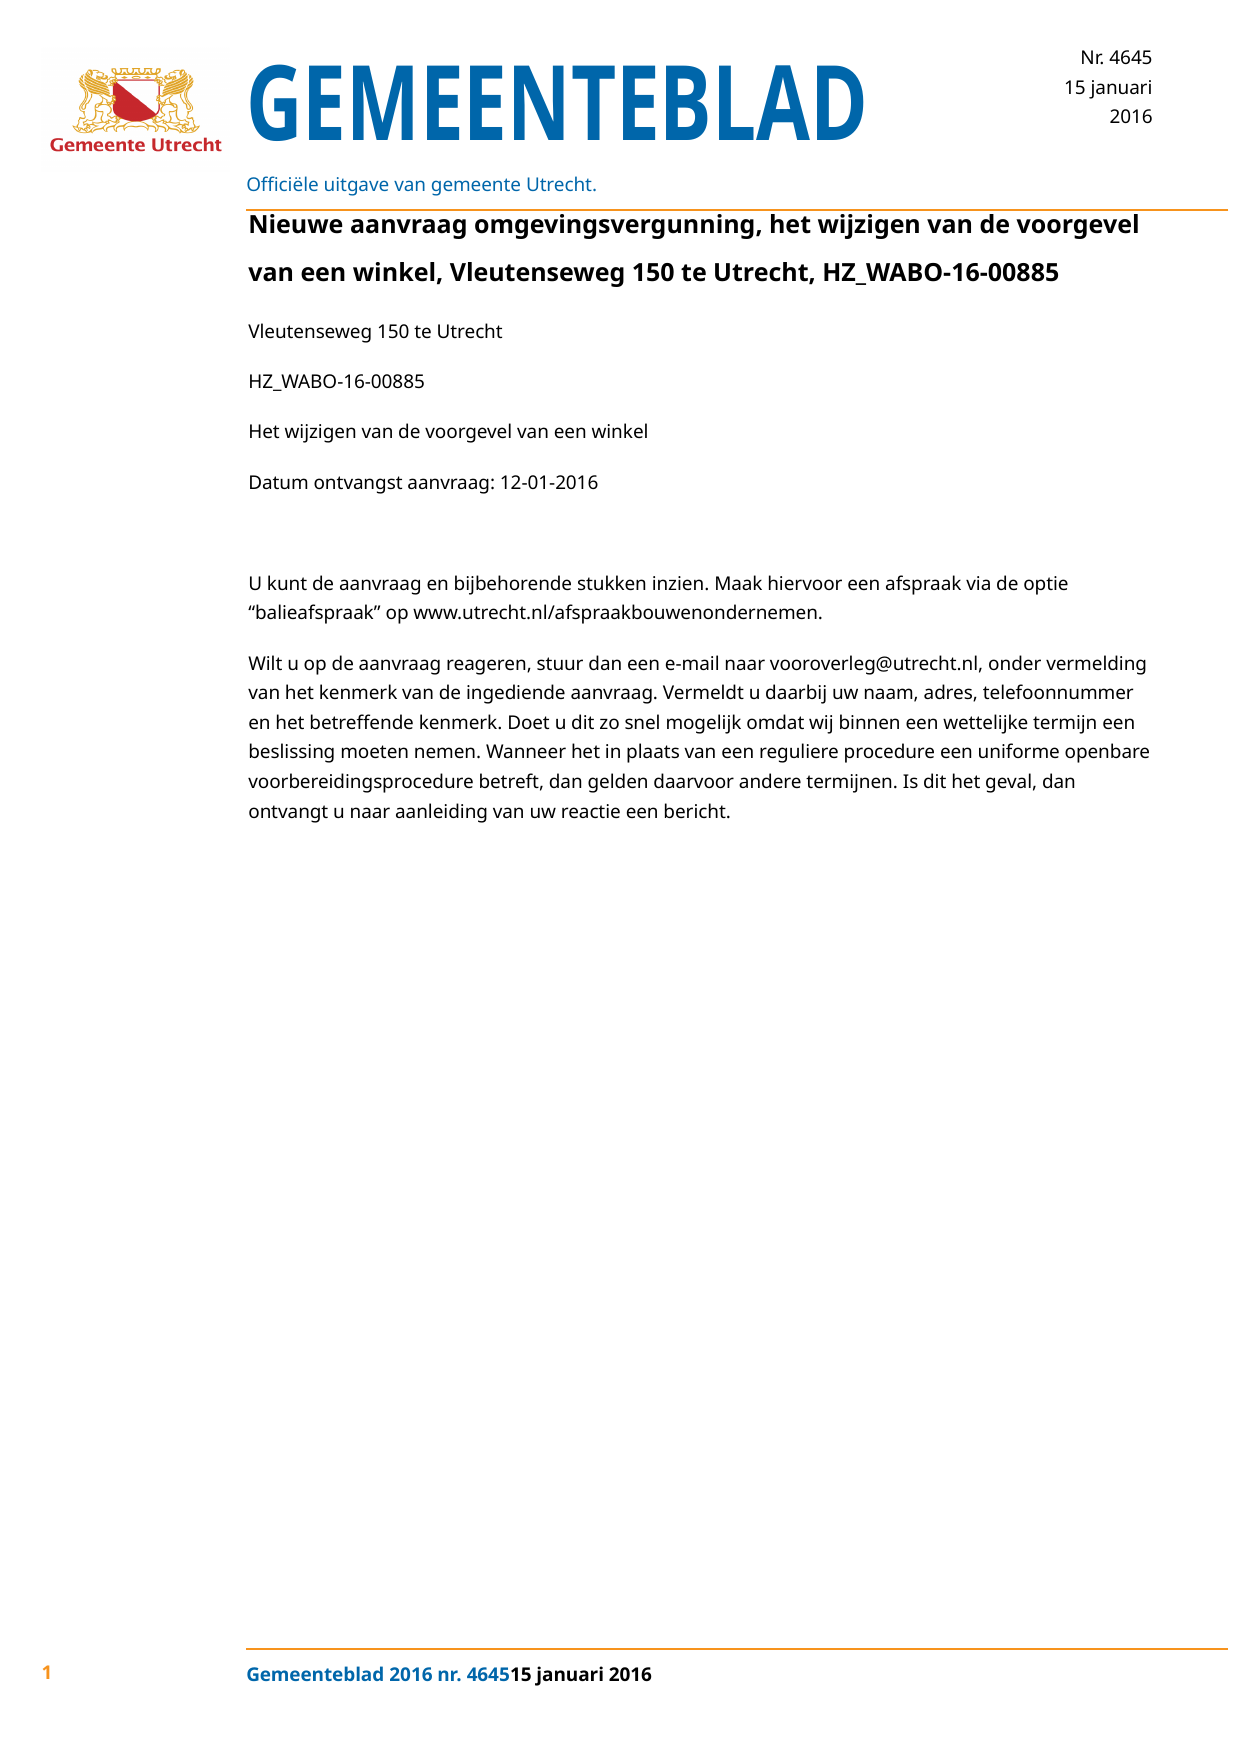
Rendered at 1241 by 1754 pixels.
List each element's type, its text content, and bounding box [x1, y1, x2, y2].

text Wilt u op de aanvraag reageren, stuur dan een e-mail naar vooroverleg@utrecht.nl, onder vermelding van het kenmerk van de ingediende aanvraag. Vermeldt u daarbij uw naam, adres, telefoonnummer en het betreffende kenmerk. Doet u dit zo snel mogelijk omdat wij binnen een wettelijke termijn een beslissing moeten nemen. Wanneer het in plaats van een reguliere procedure een uniforme openbare voorbereidingsprocedure betreft, dan gelden daarvoor andere termijnen. Is dit het geval, dan ontvangt u naar aanleiding van uw reactie een bericht. [248, 650, 1152, 824]
text HZ_WABO-16-00885 [248, 368, 1152, 394]
picture [41, 47, 231, 172]
text Datum ontvangst aanvraag: 12-01-2016 [248, 469, 1152, 495]
text Vleutenseweg 150 te Utrecht [248, 318, 1152, 344]
text U kunt de aanvraag en bijbehorende stukken inzien. Maak hiervoor een afspraak via de optie “balieafspraak” op www.utrecht.nl/afspraakbouwenondernemen. [248, 570, 1152, 625]
text Nieuwe aanvraag omgevingsvergunning, het wijzigen van de voorgevel van een winkel, Vleutenseweg 150 te Utrecht, HZ_WABO-16-00885 [248, 211, 1152, 288]
text Het wijzigen van de voorgevel van een winkel [248, 419, 1152, 444]
